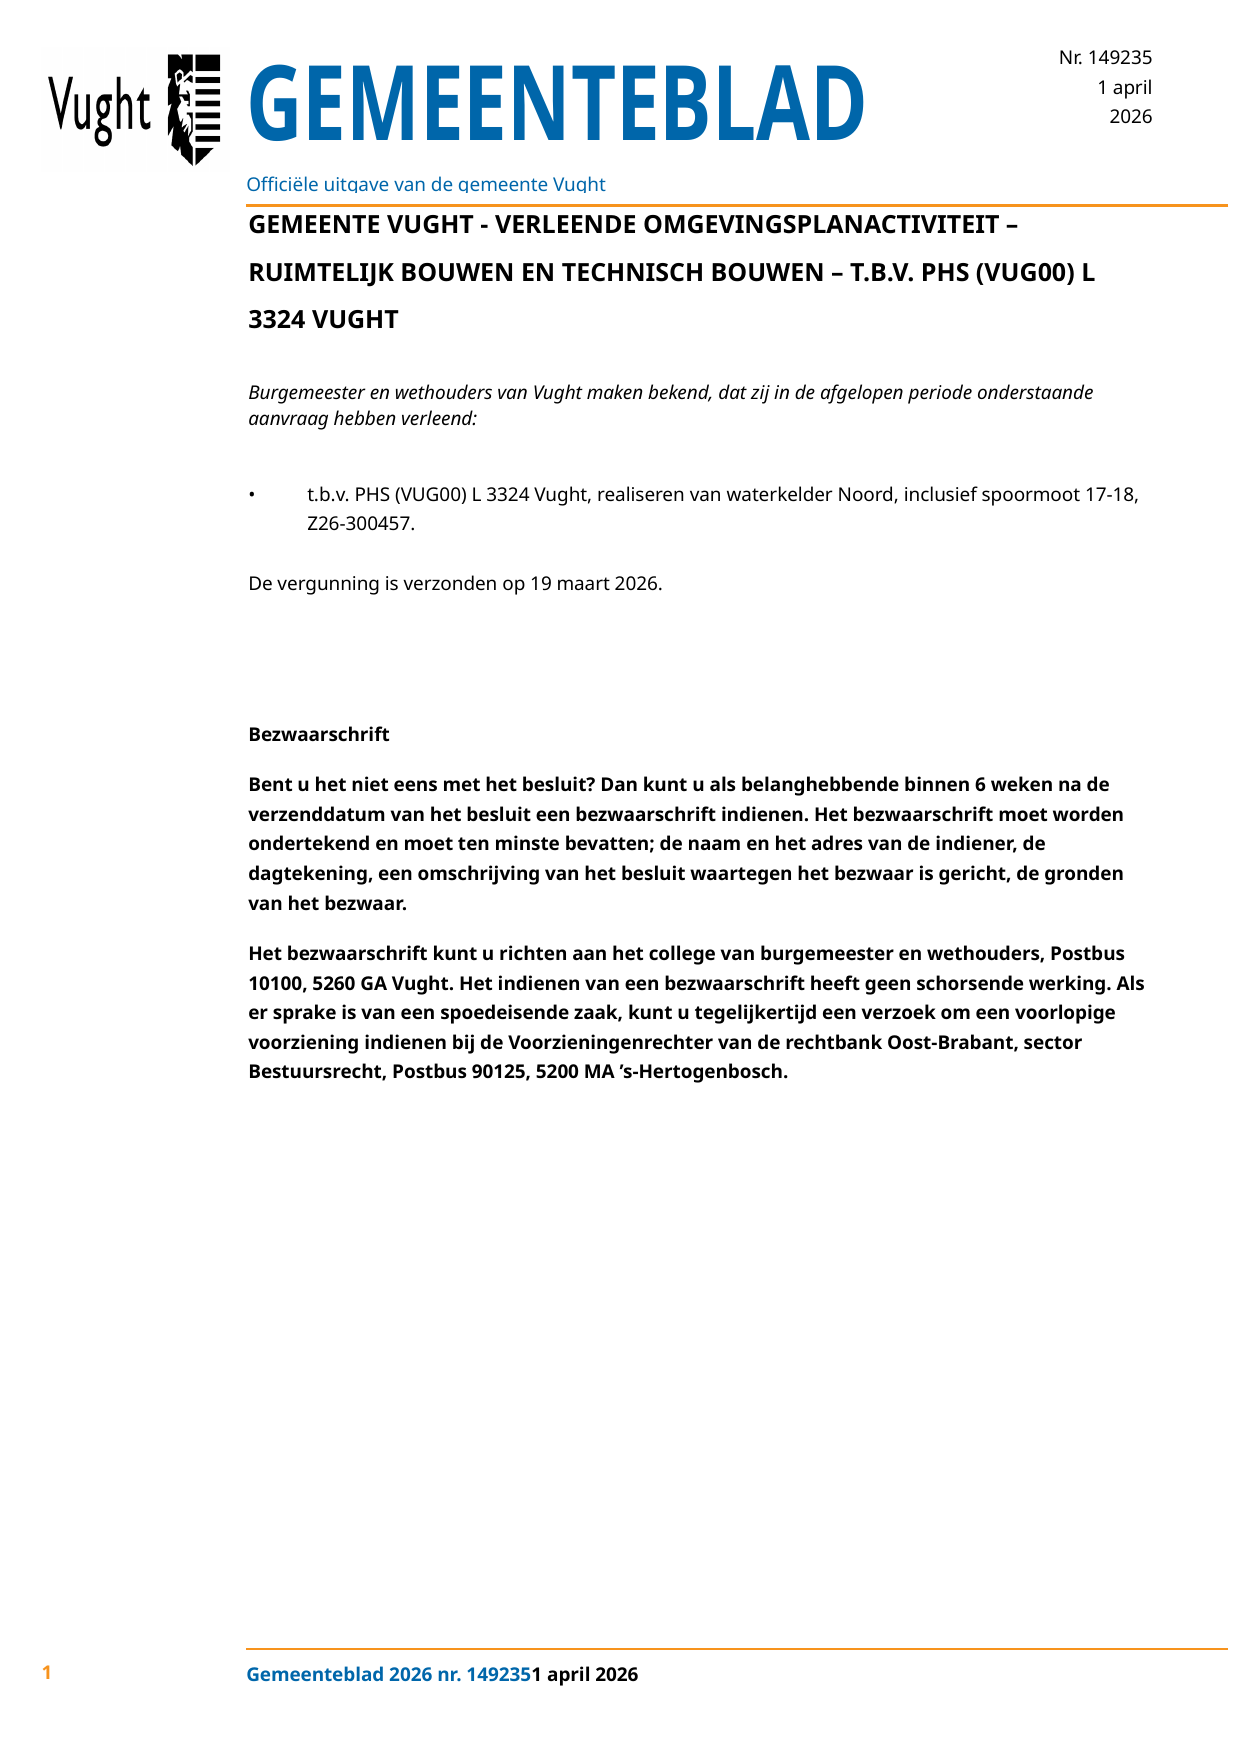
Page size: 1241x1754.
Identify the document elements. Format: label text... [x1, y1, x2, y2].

text Bezwaarschrift [248, 721, 1152, 747]
picture [41, 47, 231, 172]
list t.b.v. PHS (VUG00) L 3324 Vught, realiseren van waterkelder Noord, inclusief spoormoot 17-18, Z26-300457. [248, 481, 1152, 536]
text GEMEENTE VUGHT - VERLEENDE OMGEVINGSPLANACTIVITEIT – RUIMTELIJK BOUWEN EN TECHNISCH BOUWEN – T.B.V. PHS (VUG00) L 3324 VUGHT [248, 207, 1152, 336]
text Burgemeester en wethouders van Vught maken bekend, dat zij in de afgelopen periode onderstaande aanvraag hebben verleend: [248, 379, 1152, 431]
text Het bezwaarschrift kunt u richten aan het college van burgemeester en wethouders, Postbus 10100, 5260 GA Vught. Het indienen van een bezwaarschrift heeft geen schorsende werking. Als er sprake is van een spoedeisende zaak, kunt u tegelijkertijd een verzoek om een voorlopige voorziening indienen bij de Voorzieningenrechter van de rechtbank Oost-Brabant, sector Bestuursrecht, Postbus 90125, 5200 MA ’s-Hertogenbosch. [248, 940, 1152, 1084]
text De vergunning is verzonden op 19 maart 2026. [248, 570, 1152, 595]
text Bent u het niet eens met het besluit? Dan kunt u als belanghebbende binnen 6 weken na de verzenddatum van het besluit een bezwaarschrift indienen. Het bezwaarschrift moet worden ondertekend en moet ten minste bevatten; de naam en het adres van de indiener, de dagtekening, een omschrijving van het besluit waartegen het bezwaar is gericht, de gronden van het bezwaar. [248, 771, 1152, 915]
